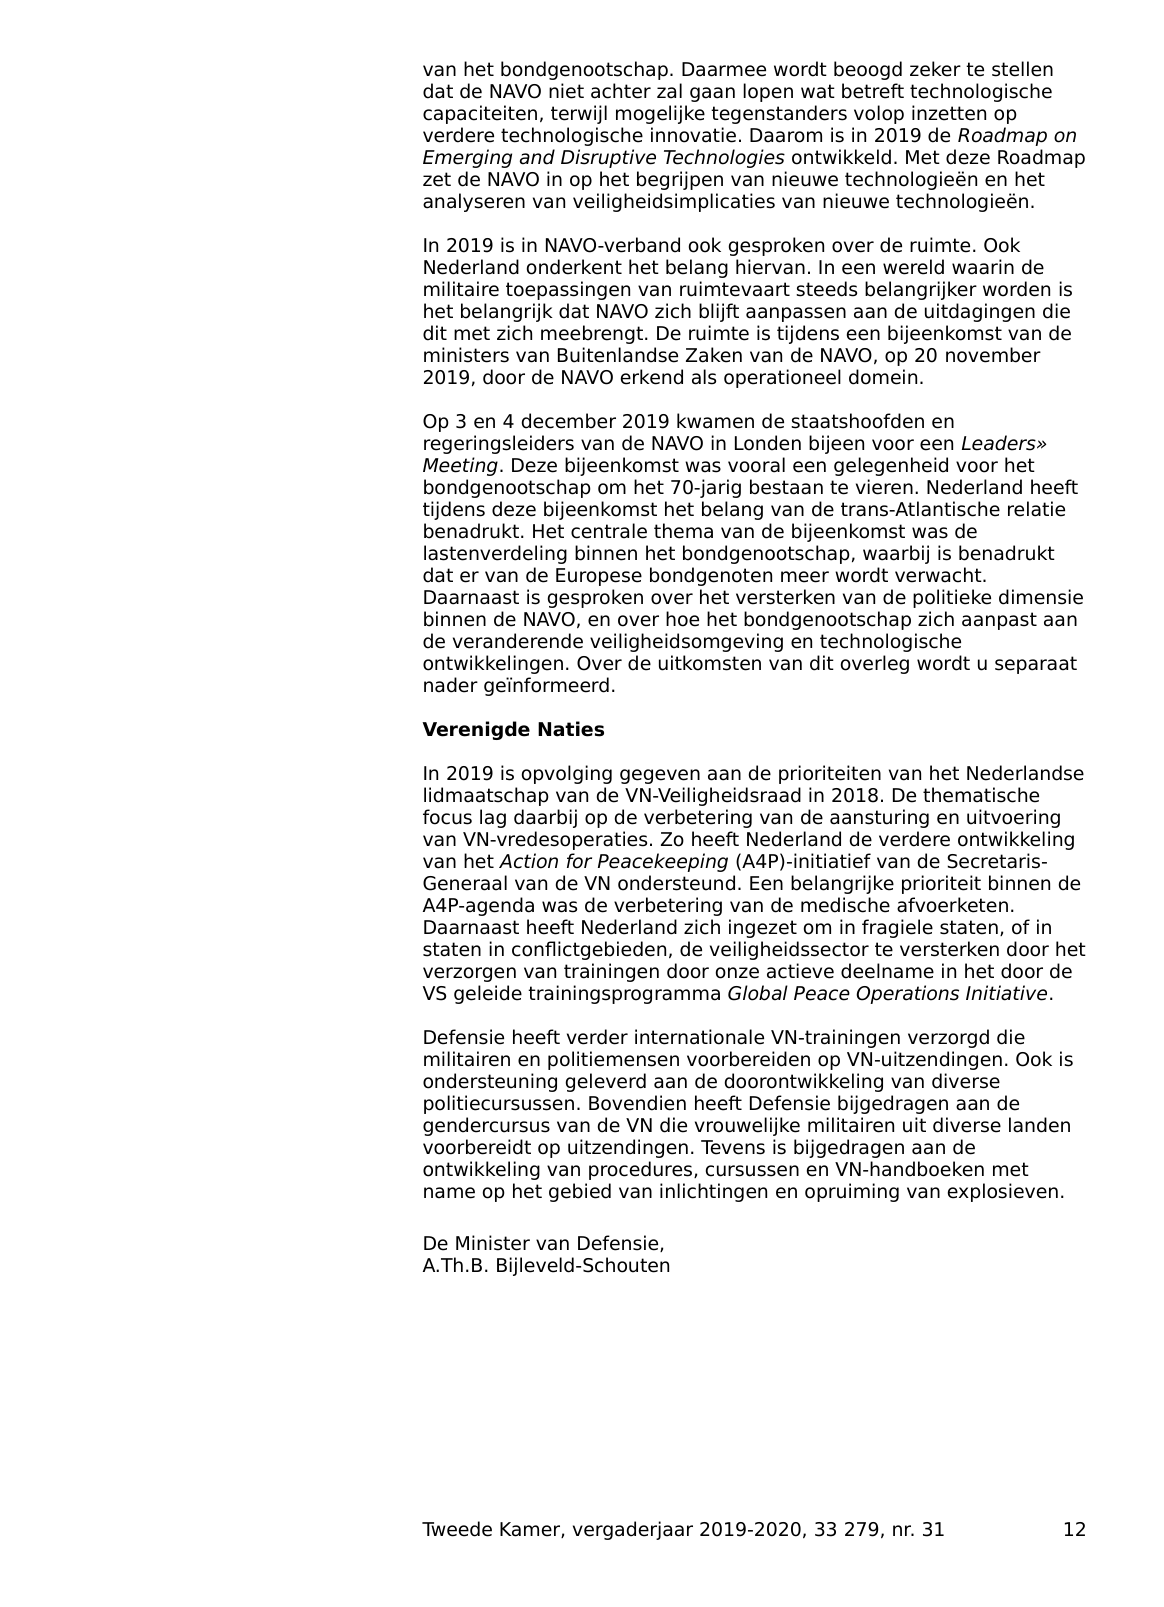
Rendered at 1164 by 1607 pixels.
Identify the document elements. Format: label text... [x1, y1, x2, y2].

text In 2019 is in NAVO-verband ook gesproken over de ruimte. Ook Nederland onderkent het belang hiervan. In een wereld waarin de militaire toepassingen van ruimtevaart steeds belangrijker worden is het belangrijk dat NAVO zich blijft aanpassen aan de uitdagingen die dit met zich meebrengt. De ruimte is tijdens een bijeenkomst van de ministers van Buitenlandse Zaken van de NAVO, op 20 november 2019, door de NAVO erkend als operationeel domein. [422, 235, 1087, 389]
text van het bondgenootschap. Daarmee wordt beoogd zeker te stellen dat de NAVO niet achter zal gaan lopen wat betreft technologische capaciteiten, terwijl mogelijke tegenstanders volop inzetten op verdere technologische innovatie. Daarom is in 2019 de Roadmap on Emerging and Disruptive Technologies ontwikkeld. Met deze Roadmap zet de NAVO in op het begrijpen van nieuwe technologieën en het analyseren van veiligheidsimplicaties van nieuwe technologieën. [422, 59, 1087, 213]
subtitle Verenigde Naties [422, 719, 1087, 741]
text Defensie heeft verder internationale VN-trainingen verzorgd die militairen en politiemensen voorbereiden op VN-uitzendingen. Ook is ondersteuning geleverd aan de doorontwikkeling van diverse politiecursussen. Bovendien heeft Defensie bijgedragen aan de gendercursus van de VN die vrouwelijke militairen uit diverse landen voorbereidt op uitzendingen. Tevens is bijgedragen aan de ontwikkeling van procedures, cursussen en VN-handboeken met name op het gebied van inlichtingen en opruiming van explosieven. [422, 1027, 1087, 1203]
text Op 3 en 4 december 2019 kwamen de staatshoofden en regeringsleiders van de NAVO in Londen bijeen voor een Leaders» Meeting. Deze bijeenkomst was vooral een gelegenheid voor het bondgenootschap om het 70-jarig bestaan te vieren. Nederland heeft tijdens deze bijeenkomst het belang van de trans-Atlantische relatie benadrukt. Het centrale thema van de bijeenkomst was de lastenverdeling binnen het bondgenootschap, waarbij is benadrukt dat er van de Europese bondgenoten meer wordt verwacht. Daarnaast is gesproken over het versterken van de politieke dimensie binnen de NAVO, en over hoe het bondgenootschap zich aanpast aan de veranderende veiligheidsomgeving en technologische ontwikkelingen. Over de uitkomsten van dit overleg wordt u separaat nader geïnformeerd. [422, 411, 1087, 697]
text In 2019 is opvolging gegeven aan de prioriteiten van het Nederlandse lidmaatschap van de VN-Veiligheidsraad in 2018. De thematische focus lag daarbij op de verbetering van de aansturing en uitvoering van VN-vredesoperaties. Zo heeft Nederland de verdere ontwikkeling van het Action for Peacekeeping (A4P)-initiatief van de Secretaris-Generaal van de VN ondersteund. Een belangrijke prioriteit binnen de A4P-agenda was de verbetering van de medische afvoerketen. Daarnaast heeft Nederland zich ingezet om in fragiele staten, of in staten in conflictgebieden, de veiligheidssector te versterken door het verzorgen van trainingen door onze actieve deelname in het door de VS geleide trainingsprogramma Global Peace Operations Initiative. [422, 763, 1087, 1005]
text De Minister van Defensie, A.Th.B. Bijleveld-Schouten [422, 1233, 1087, 1277]
